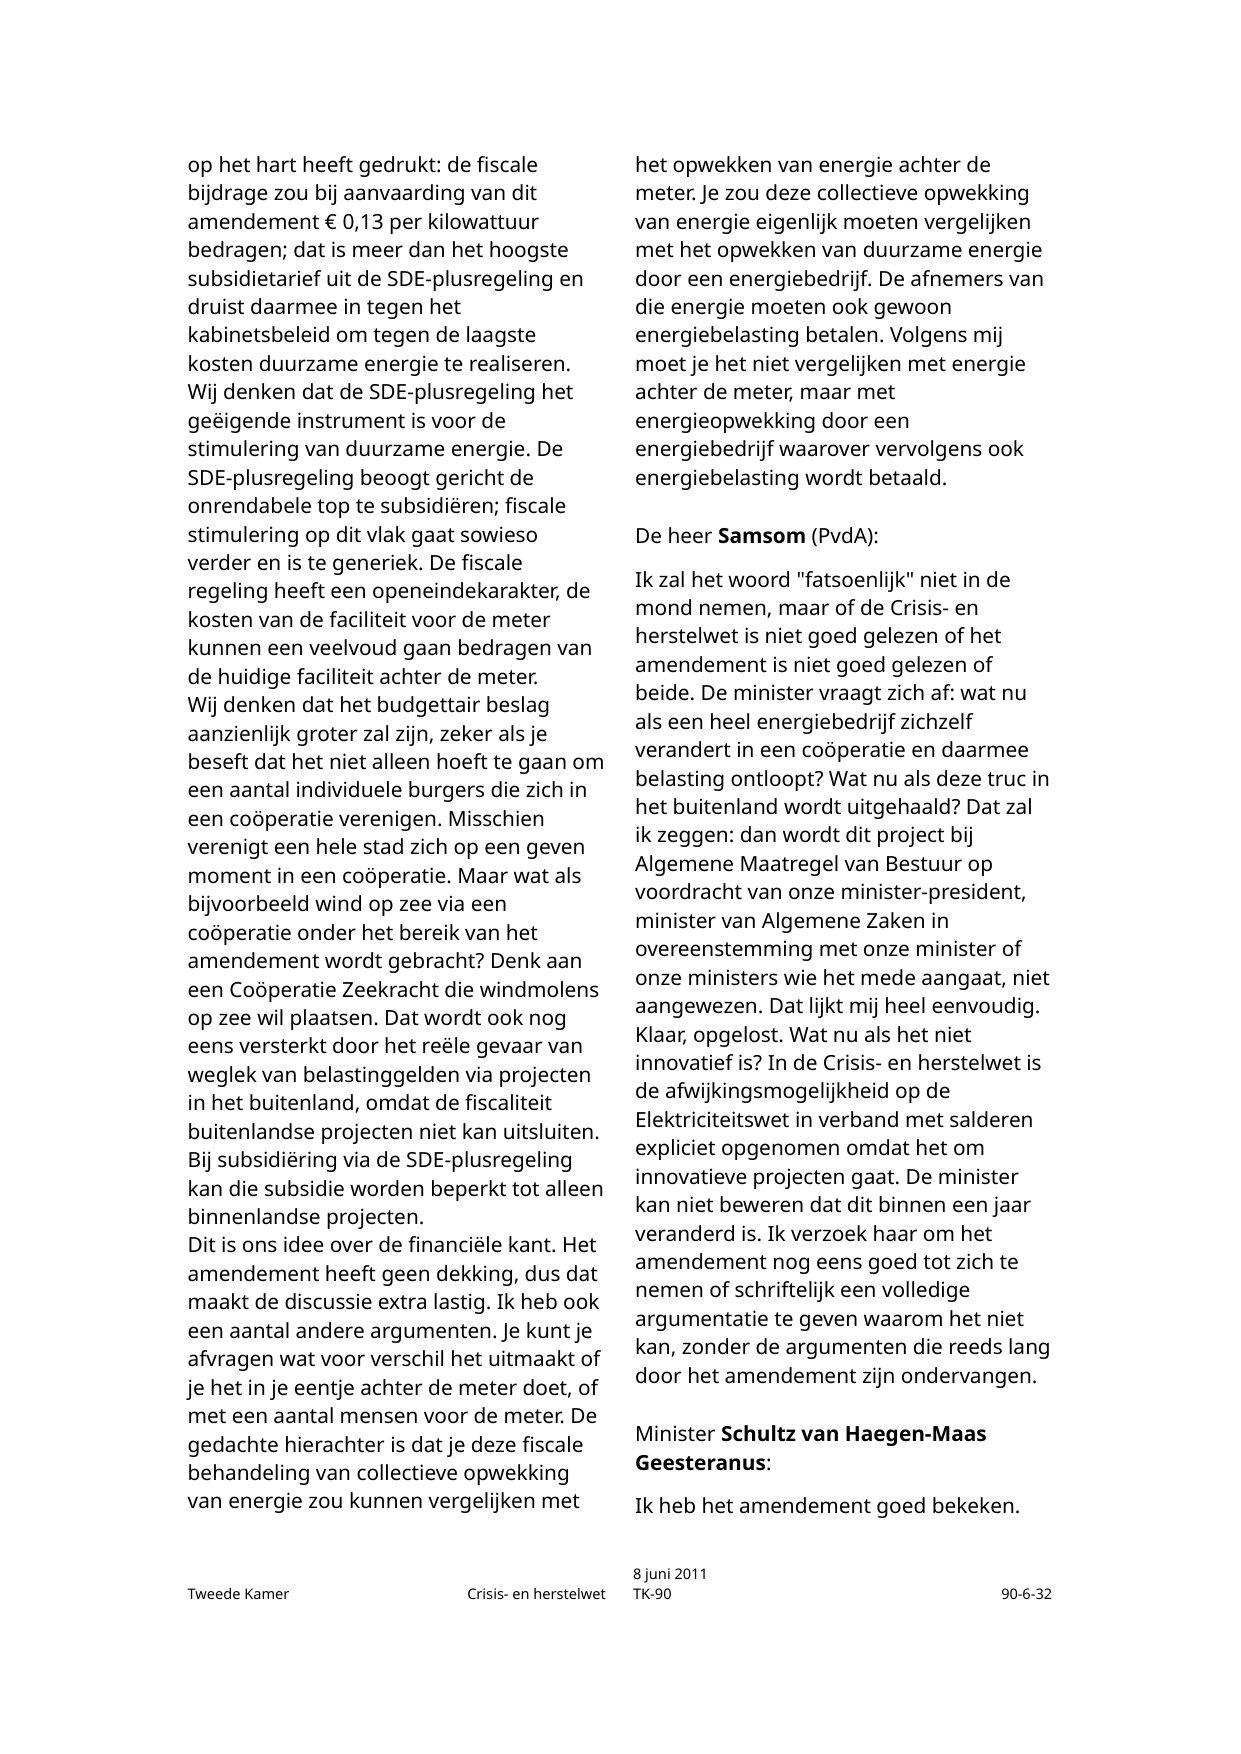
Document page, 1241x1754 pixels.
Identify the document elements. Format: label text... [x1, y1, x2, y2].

text Minister Schultz van Haegen-Maas Geesteranus: [635, 1419, 1053, 1476]
text op het hart heeft gedrukt: de fiscale bijdrage zou bij aanvaarding van dit amendement € 0,13 per kilowattuur bedragen; dat is meer dan het hoogste subsidietarief uit de SDE-plusregeling en druist daarmee in tegen het kabinetsbeleid om tegen de laagste kosten duurzame energie te realiseren. Wij denken dat de SDE-plusregeling het geëigende instrument is voor de stimulering van duurzame energie. De SDE-plusregeling beoogt gericht de onrendabele top te subsidiëren; fiscale stimulering op dit vlak gaat sowieso verder en is te generiek. De fiscale regeling heeft een openeindekarakter, de kosten van de faciliteit voor de meter kunnen een veelvoud gaan bedragen van de huidige faciliteit achter de meter. [187, 150, 605, 690]
text Wij denken dat het budgettair beslag aanzienlijk groter zal zijn, zeker als je beseft dat het niet alleen hoeft te gaan om een aantal individuele burgers die zich in een coöperatie verenigen. Misschien verenigt een hele stad zich op een geven moment in een coöperatie. Maar wat als bijvoorbeeld wind op zee via een coöperatie onder het bereik van het amendement wordt gebracht? Denk aan een Coöperatie Zeekracht die windmolens op zee wil plaatsen. Dat wordt ook nog eens versterkt door het reële gevaar van weglek van belastinggelden via projecten in het buitenland, omdat de fiscaliteit buitenlandse projecten niet kan uitsluiten. Bij subsidiëring via de SDE-plusregeling kan die subsidie worden beperkt tot alleen binnenlandse projecten. [187, 690, 605, 1231]
text De heer Samsom (PvdA): [635, 521, 1053, 550]
text het opwekken van energie achter de meter. Je zou deze collectieve opwekking van energie eigenlijk moeten vergelijken met het opwekken van duurzame energie door een energiebedrijf. De afnemers van die energie moeten ook gewoon energiebelasting betalen. Volgens mij moet je het niet vergelijken met energie achter de meter, maar met energieopwekking door een energiebedrijf waarover vervolgens ook energiebelasting wordt betaald. [635, 150, 1053, 491]
text Ik heb het amendement goed bekeken. [635, 1491, 1053, 1520]
text Dit is ons idee over de financiële kant. Het amendement heeft geen dekking, dus dat maakt de discussie extra lastig. Ik heb ook een aantal andere argumenten. Je kunt je afvragen wat voor verschil het uitmaakt of je het in je eentje achter de meter doet, of met een aantal mensen voor de meter. De gedachte hierachter is dat je deze fiscale behandeling van collectieve opwekking van energie zou kunnen vergelijken met [187, 1231, 605, 1515]
text Ik zal het woord "fatsoenlijk" niet in de mond nemen, maar of de Crisis- en herstelwet is niet goed gelezen of het amendement is niet goed gelezen of beide. De minister vraagt zich af: wat nu als een heel energiebedrijf zichzelf verandert in een coöperatie en daarmee belasting ontloopt? Wat nu als deze truc in het buitenland wordt uitgehaald? Dat zal ik zeggen: dan wordt dit project bij Algemene Maatregel van Bestuur op voordracht van onze minister-president, minister van Algemene Zaken in overeenstemming met onze minister of onze ministers wie het mede aangaat, niet aangewezen. Dat lijkt mij heel eenvoudig. Klaar, opgelost. Wat nu als het niet innovatief is? In de Crisis- en herstelwet is de afwijkingsmogelijkheid op de Elektriciteitswet in verband met salderen expliciet opgenomen omdat het om innovatieve projecten gaat. De minister kan niet beweren dat dit binnen een jaar veranderd is. Ik verzoek haar om het amendement nog eens goed tot zich te nemen of schriftelijk een volledige argumentatie te geven waarom het niet kan, zonder de argumenten die reeds lang door het amendement zijn ondervangen. [635, 565, 1053, 1389]
